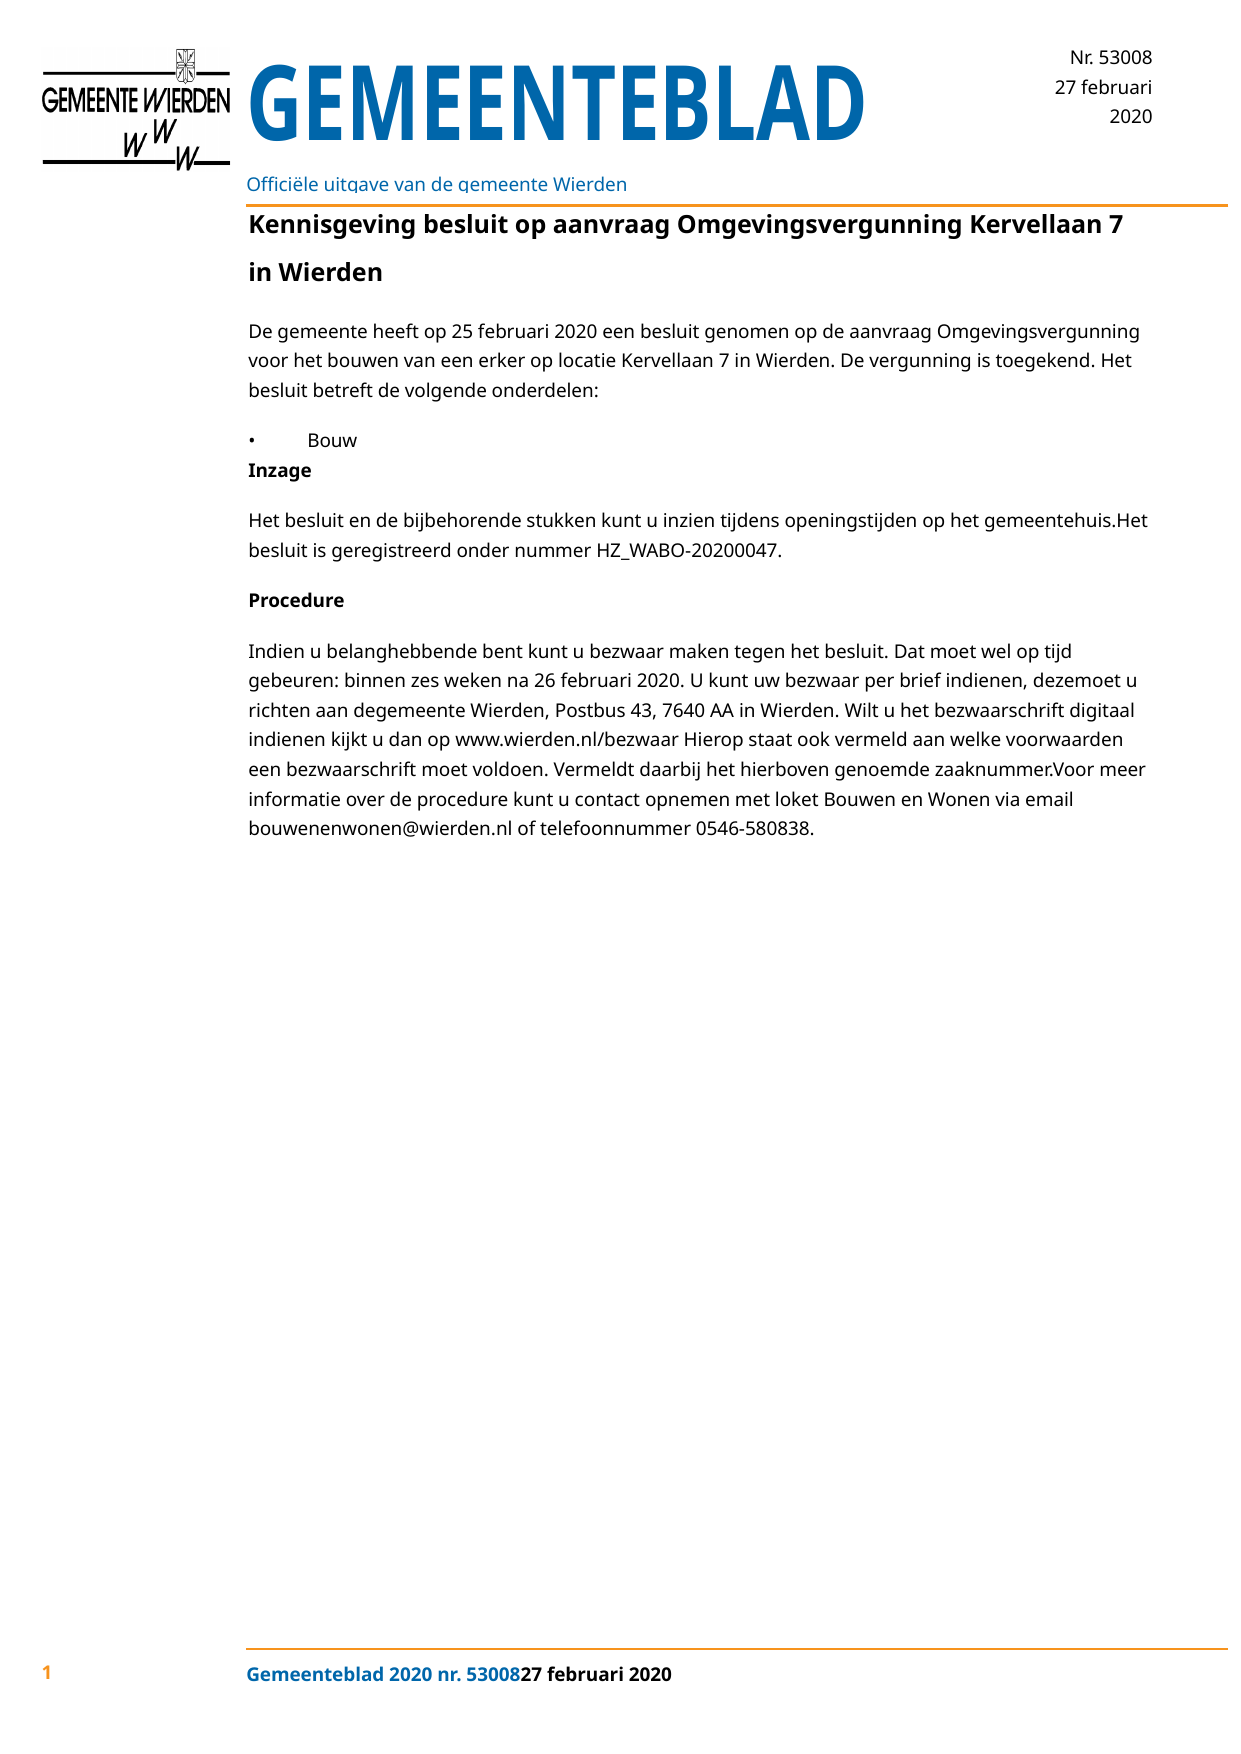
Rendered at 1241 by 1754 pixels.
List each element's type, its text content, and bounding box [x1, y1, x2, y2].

picture [41, 47, 231, 172]
text Kennisgeving besluit op aanvraag Omgevingsvergunning Kervellaan 7 in Wierden [248, 207, 1152, 288]
text Indien u belanghebbende bent kunt u bezwaar maken tegen het besluit. Dat moet wel op tijd gebeuren: binnen zes weken na 26 februari 2020. U kunt uw bezwaar per brief indienen, dezemoet u richten aan degemeente Wierden, Postbus 43, 7640 AA in Wierden. Wilt u het bezwaarschrift digitaal indienen kijkt u dan op www.wierden.nl/bezwaar Hierop staat ook vermeld aan welke voorwaarden een bezwaarschrift moet voldoen. Vermeldt daarbij het hierboven genoemde zaaknummer.Voor meer informatie over de procedure kunt u contact opnemen met loket Bouwen en Wonen via email bouwenenwonen@wierden.nl of telefoonnummer 0546-580838. [248, 638, 1152, 841]
list Bouw [248, 427, 1152, 453]
text De gemeente heeft op 25 februari 2020 een besluit genomen op de aanvraag Omgevingsvergunning voor het bouwen van een erker op locatie Kervellaan 7 in Wierden. De vergunning is toegekend. Het besluit betreft de volgende onderdelen: [248, 318, 1152, 403]
text Inzage [248, 457, 1152, 483]
text Procedure [248, 587, 1152, 613]
text Het besluit en de bijbehorende stukken kunt u inzien tijdens openingstijden op het gemeentehuis.Het besluit is geregistreerd onder nummer HZ_WABO-20200047. [248, 507, 1152, 563]
